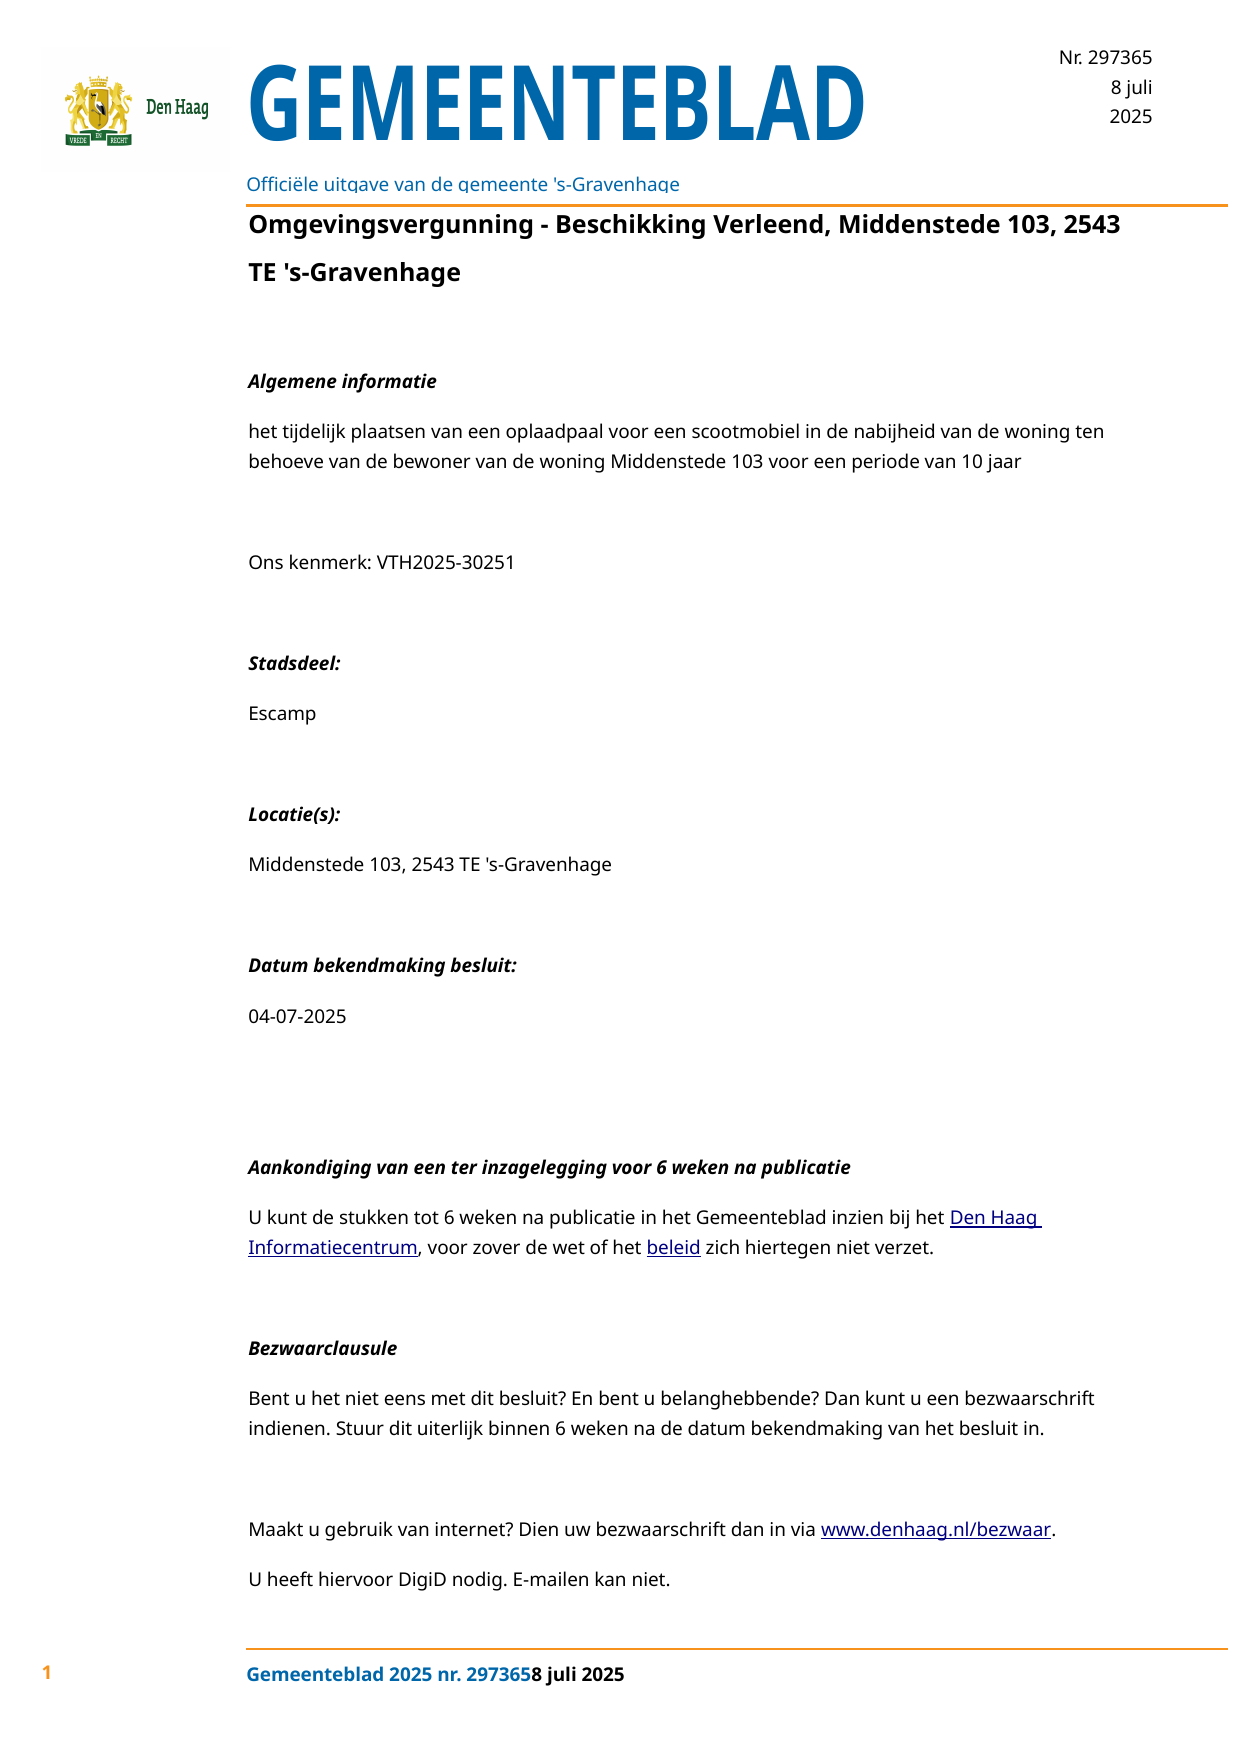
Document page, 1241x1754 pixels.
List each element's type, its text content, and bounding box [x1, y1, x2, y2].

text het tijdelijk plaatsen van een oplaadpaal voor een scootmobiel in de nabijheid van de woning ten behoeve van de bewoner van de woning Middenstede 103 voor een periode van 10 jaar [248, 419, 1152, 474]
text Middenstede 103, 2543 TE 's-Gravenhage [248, 852, 1152, 877]
text Omgevingsvergunning - Beschikking Verleend, Middenstede 103, 2543 TE 's-Gravenhage [248, 207, 1152, 288]
text Bezwaarclausule [248, 1335, 1152, 1361]
text Aankondiging van een ter inzagelegging voor 6 weken na publicatie [248, 1154, 1152, 1180]
text Escamp [248, 700, 1152, 726]
text Algemene informatie [248, 368, 1152, 394]
text U kunt de stukken tot 6 weken na publicatie in het Gemeenteblad inzien bij het Den Haag Informatiecentrum, voor zover de wet of het beleid zich hiertegen niet verzet. [248, 1204, 1152, 1260]
text Stadsdeel: [248, 650, 1152, 676]
text Bent u het niet eens met dit besluit? En bent u belanghebbende? Dan kunt u een bezwaarschrift indienen. Stuur dit uiterlijk binnen 6 weken na de datum bekendmaking van het besluit in. [248, 1385, 1152, 1441]
picture [41, 47, 231, 172]
text Datum bekendmaking besluit: [248, 952, 1152, 978]
text 04-07-2025 [248, 1003, 1152, 1029]
text Maakt u gebruik van internet? Dien uw bezwaarschrift dan in via www.denhaag.nl/bezwaar. [248, 1516, 1152, 1542]
text Ons kenmerk: VTH2025-30251 [248, 549, 1152, 575]
text Locatie(s): [248, 801, 1152, 827]
text U heeft hiervoor DigiD nodig. E-mailen kan niet. [248, 1566, 1152, 1592]
